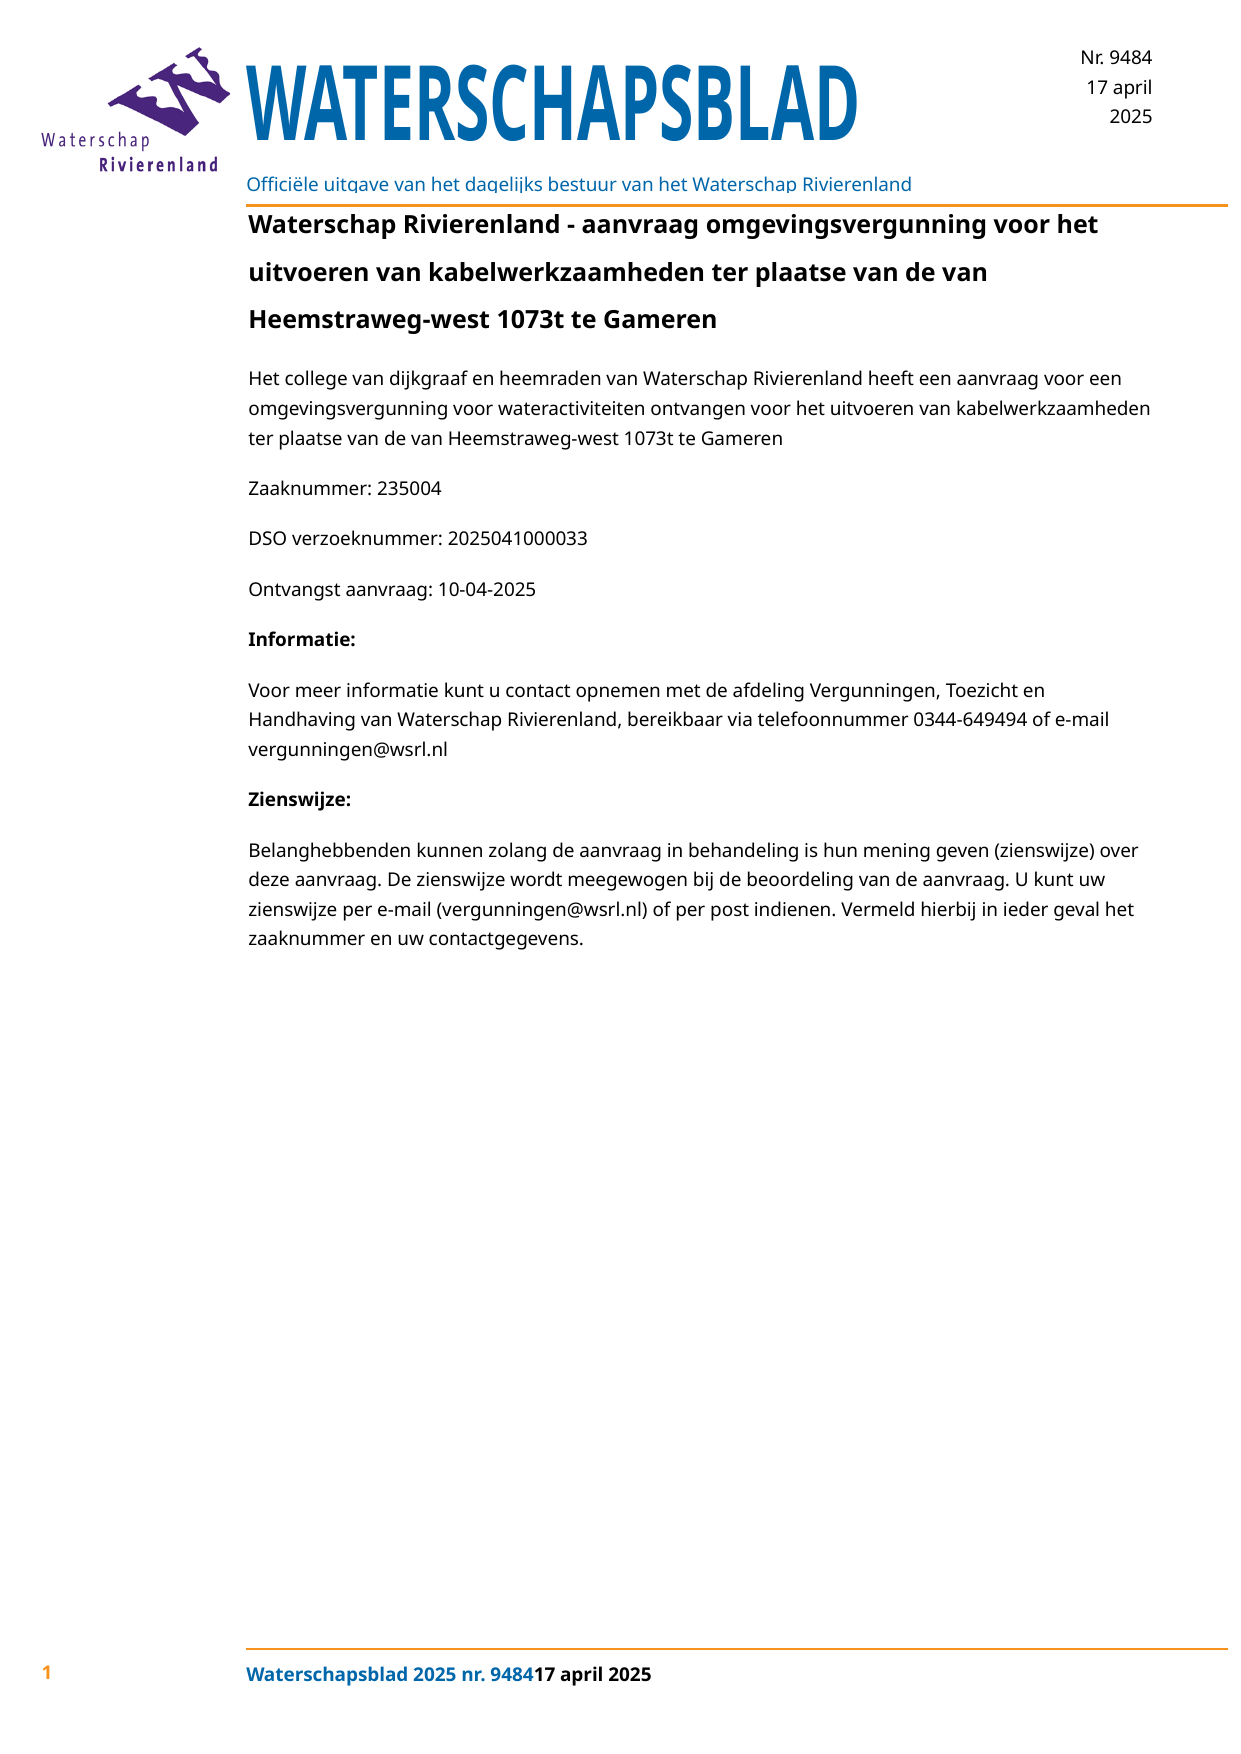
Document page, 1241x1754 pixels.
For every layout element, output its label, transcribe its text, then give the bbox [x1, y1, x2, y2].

text DSO verzoeknummer: 2025041000033 [248, 526, 1152, 551]
text Waterschap Rivierenland - aanvraag omgevingsvergunning voor het uitvoeren van kabelwerkzaamheden ter plaatse van de van Heemstraweg-west 1073t te Gameren [248, 207, 1152, 336]
picture [41, 47, 231, 172]
text Zienswijze: [248, 786, 1152, 812]
text Belanghebbenden kunnen zolang de aanvraag in behandeling is hun mening geven (zienswijze) over deze aanvraag. De zienswijze wordt meegewogen bij de beoordeling van de aanvraag. U kunt uw zienswijze per e-mail (vergunningen@wsrl.nl) of per post indienen. Vermeld hierbij in ieder geval het zaaknummer en uw contactgegevens. [248, 837, 1152, 951]
text Zaaknummer: 235004 [248, 475, 1152, 501]
text Het college van dijkgraaf en heemraden van Waterschap Rivierenland heeft een aanvraag voor een omgevingsvergunning voor wateractiviteiten ontvangen voor het uitvoeren van kabelwerkzaamheden ter plaatse van de van Heemstraweg-west 1073t te Gameren [248, 366, 1152, 450]
text Informatie: [248, 626, 1152, 652]
text Ontvangst aanvraag: 10-04-2025 [248, 576, 1152, 602]
text Voor meer informatie kunt u contact opnemen met de afdeling Vergunningen, Toezicht en Handhaving van Waterschap Rivierenland, bereikbaar via telefoonnummer 0344-649494 of e-mail vergunningen@wsrl.nl [248, 677, 1152, 762]
